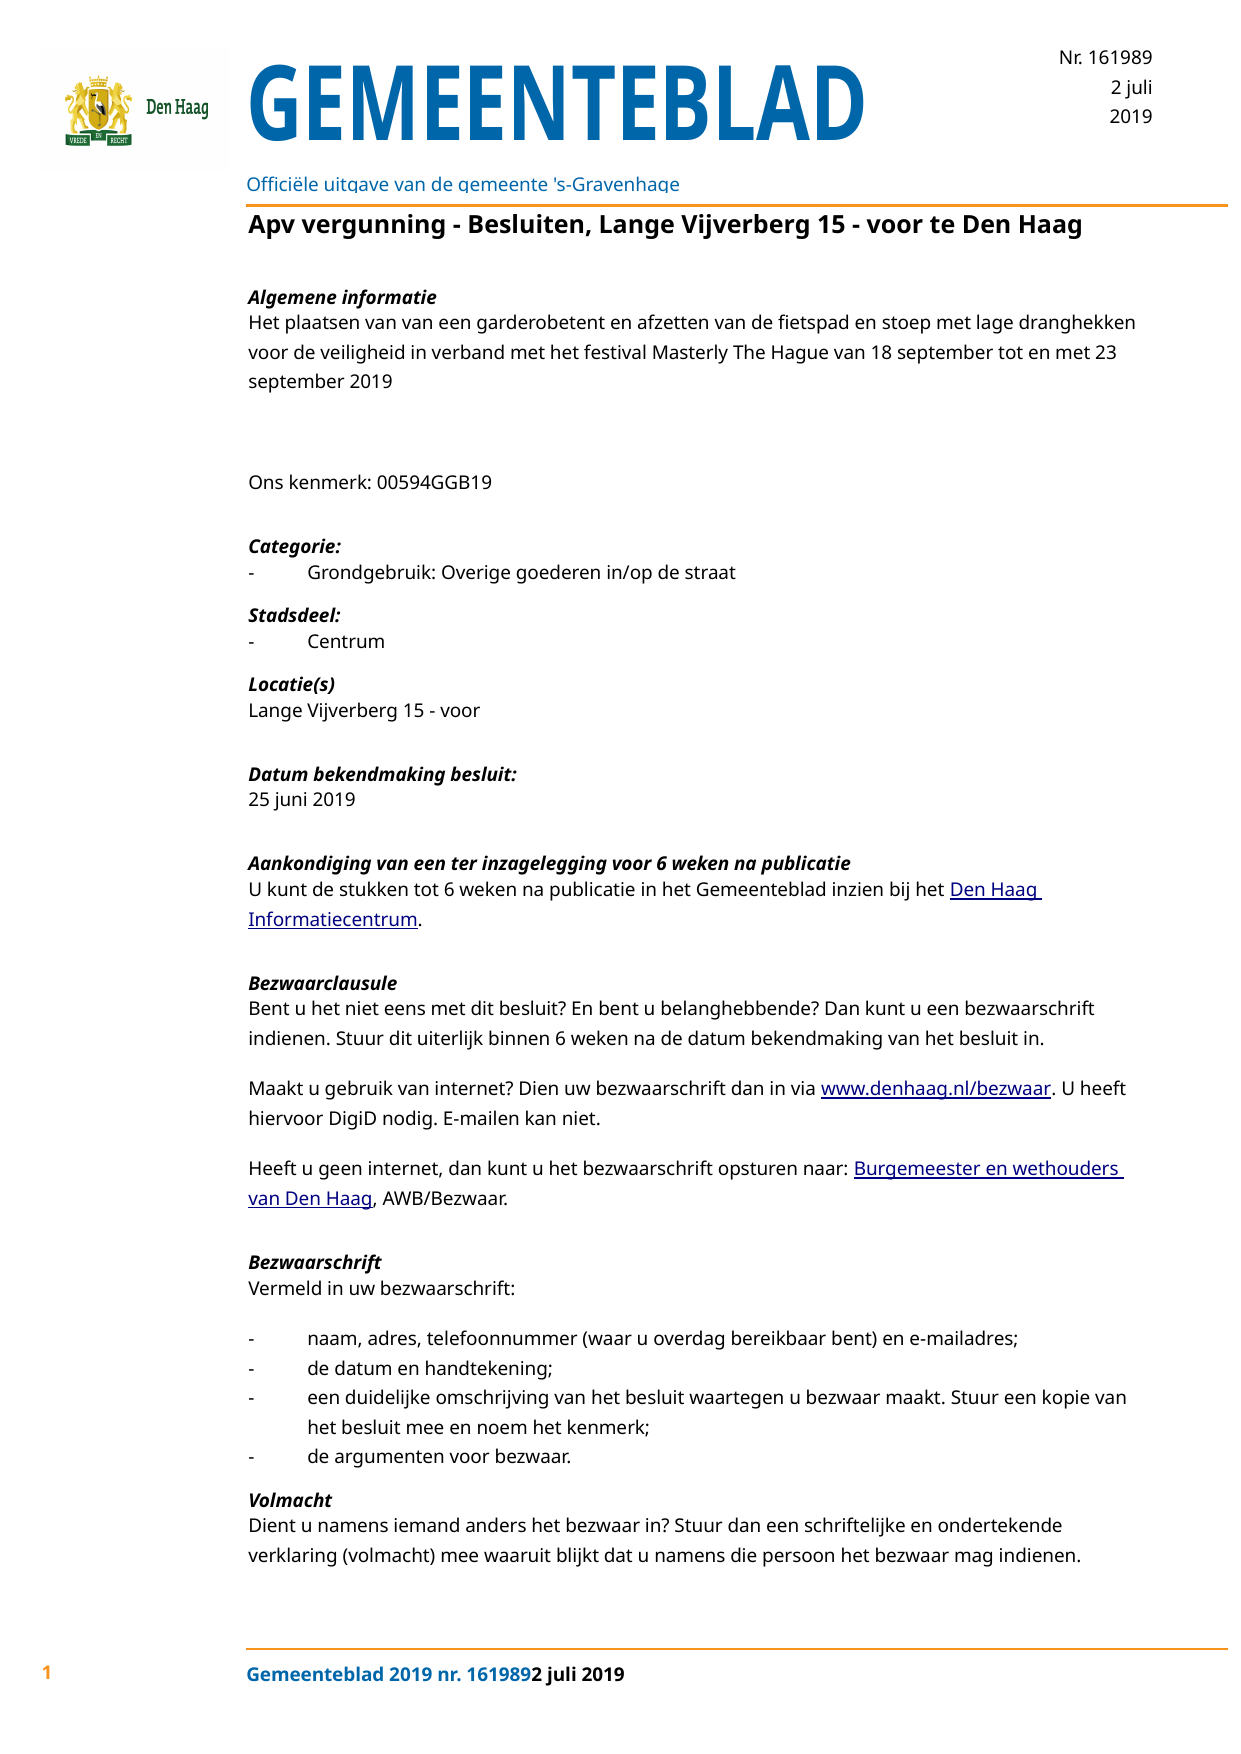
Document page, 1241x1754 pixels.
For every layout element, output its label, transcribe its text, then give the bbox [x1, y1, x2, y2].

text Lange Vijverberg 15 - voor [248, 697, 1152, 723]
text Apv vergunning - Besluiten, Lange Vijverberg 15 - voor te Den Haag [248, 207, 1152, 241]
text Stadsdeel: [248, 602, 1152, 628]
list Grondgebruik: Overige goederen in/op de straat [248, 559, 1152, 585]
text Volmacht [248, 1487, 1152, 1512]
text Heeft u geen internet, dan kunt u het bezwaarschrift opsturen naar: Burgemeester en wethouders van Den Haag, AWB/Bezwaar. [248, 1156, 1152, 1211]
text Aankondiging van een ter inzagelegging voor 6 weken na publicatie [248, 851, 1152, 876]
text Algemene informatie [248, 284, 1152, 309]
list de argumenten voor bezwaar. [248, 1444, 1152, 1469]
text U kunt de stukken tot 6 weken na publicatie in het Gemeenteblad inzien bij het Den Haag Informatiecentrum. [248, 876, 1152, 932]
text Locatie(s) [248, 671, 1152, 697]
text Het plaatsen van van een garderobetent en afzetten van de fietspad en stoep met lage dranghekken voor de veiligheid in verband met het festival Masterly The Hague van 18 september tot en met 23 september 2019 [248, 309, 1152, 394]
list naam, adres, telefoonnummer (waar u overdag bereikbaar bent) en e-mailadres; [248, 1325, 1152, 1351]
text Vermeld in uw bezwaarschrift: [248, 1275, 1152, 1301]
text Bezwaarschrift [248, 1249, 1152, 1275]
text 25 juni 2019 [248, 787, 1152, 812]
text Bezwaarclausule [248, 970, 1152, 996]
text Ons kenmerk: 00594GGB19 [248, 469, 1152, 495]
picture [41, 47, 231, 172]
text Maakt u gebruik van internet? Dien uw bezwaarschrift dan in via www.denhaag.nl/bezwaar. U heeft hiervoor DigiD nodig. E-mailen kan niet. [248, 1076, 1152, 1131]
list Centrum [248, 628, 1152, 654]
text Datum bekendmaking besluit: [248, 761, 1152, 787]
list een duidelijke omschrijving van het besluit waartegen u bezwaar maakt. Stuur een kopie van het besluit mee en noem het kenmerk; [248, 1384, 1152, 1440]
text Categorie: [248, 533, 1152, 559]
list de datum en handtekening; [248, 1355, 1152, 1381]
text Dient u namens iemand anders het bezwaar in? Stuur dan een schriftelijke en ondertekende verklaring (volmacht) mee waaruit blijkt dat u namens die persoon het bezwaar mag indienen. [248, 1512, 1152, 1568]
text Bent u het niet eens met dit besluit? En bent u belanghebbende? Dan kunt u een bezwaarschrift indienen. Stuur dit uiterlijk binnen 6 weken na de datum bekendmaking van het besluit in. [248, 996, 1152, 1051]
